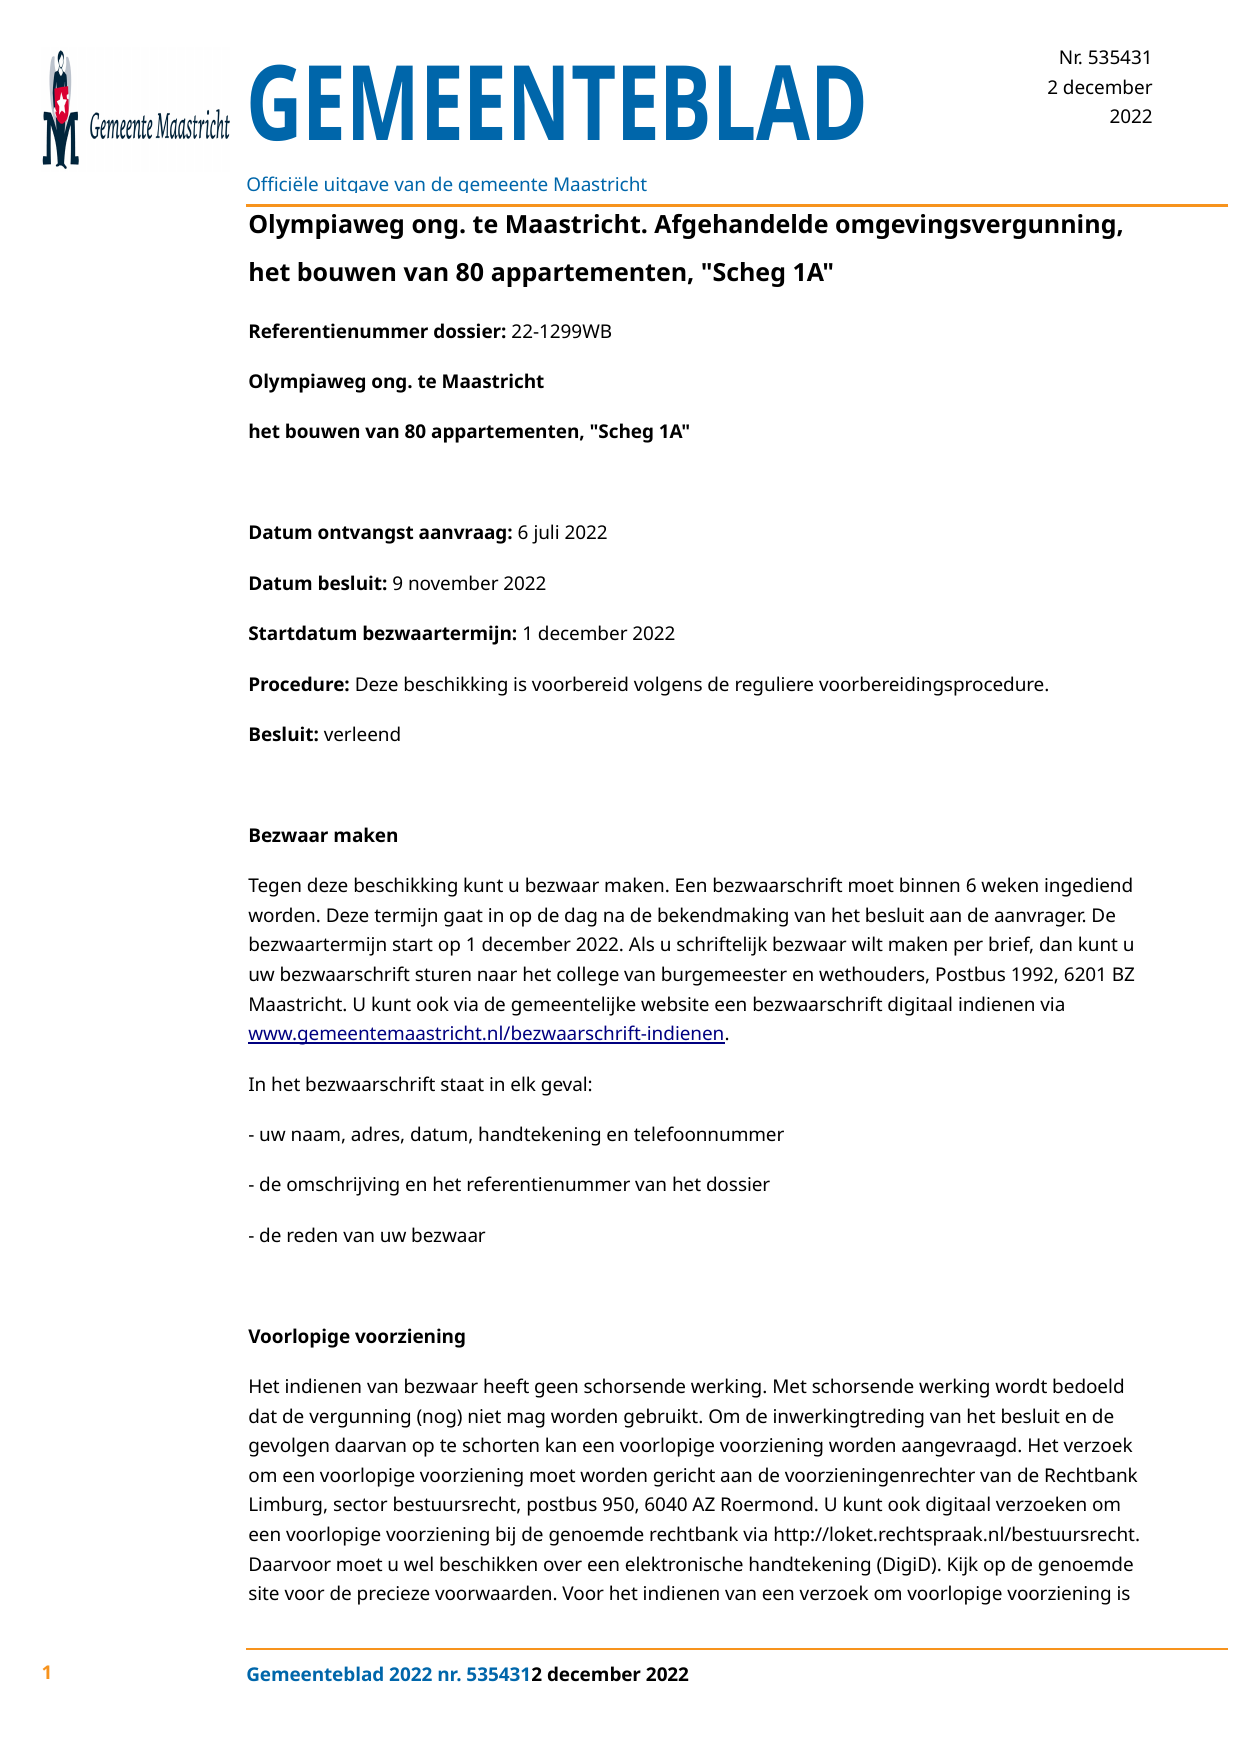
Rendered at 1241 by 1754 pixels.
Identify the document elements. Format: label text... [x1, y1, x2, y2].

text Voorlopige voorziening [248, 1323, 1152, 1349]
text Datum besluit: 9 november 2022 [248, 570, 1152, 596]
text - de reden van uw bezwaar [248, 1222, 1152, 1248]
text - uw naam, adres, datum, handtekening en telefoonnummer [248, 1121, 1152, 1147]
picture [41, 47, 231, 172]
text Datum ontvangst aanvraag: 6 juli 2022 [248, 519, 1152, 545]
text Tegen deze beschikking kunt u bezwaar maken. Een bezwaarschrift moet binnen 6 weken ingediend worden. Deze termijn gaat in op de dag na de bekendmaking van het besluit aan de aanvrager. De bezwaartermijn start op 1 december 2022. Als u schriftelijk bezwaar wilt maken per brief, dan kunt u uw bezwaarschrift sturen naar het college van burgemeester en wethouders, Postbus 1992, 6201 BZ Maastricht. U kunt ook via de gemeentelijke website een bezwaarschrift digitaal indienen via www.gemeentemaastricht.nl/bezwaarschrift-indienen. [248, 872, 1152, 1046]
text Startdatum bezwaartermijn: 1 december 2022 [248, 620, 1152, 646]
text Olympiaweg ong. te Maastricht [248, 368, 1152, 394]
text Bezwaar maken [248, 822, 1152, 848]
text In het bezwaarschrift staat in elk geval: [248, 1071, 1152, 1097]
text Besluit: verleend [248, 721, 1152, 747]
text Olympiaweg ong. te Maastricht. Afgehandelde omgevingsvergunning, het bouwen van 80 appartementen, "Scheg 1A" [248, 207, 1152, 288]
text Referentienummer dossier: 22-1299WB [248, 318, 1152, 344]
text het bouwen van 80 appartementen, "Scheg 1A" [248, 419, 1152, 444]
text Het indienen van bezwaar heeft geen schorsende werking. Met schorsende werking wordt bedoeld dat de vergunning (nog) niet mag worden gebruikt. Om de inwerkingtreding van het besluit en de gevolgen daarvan op te schorten kan een voorlopige voorziening worden aangevraagd. Het verzoek om een voorlopige voorziening moet worden gericht aan de voorzieningenrechter van de Rechtbank Limburg, sector bestuursrecht, postbus 950, 6040 AZ Roermond. U kunt ook digitaal verzoeken om een voorlopige voorziening bij de genoemde rechtbank via http://loket.rechtspraak.nl/bestuursrecht. Daarvoor moet u wel beschikken over een elektronische handtekening (DigiD). Kijk op de genoemde site voor de precieze voorwaarden. Voor het indienen van een verzoek om voorlopige voorziening is [248, 1373, 1152, 1606]
text - de omschrijving en het referentienummer van het dossier [248, 1172, 1152, 1197]
text Procedure: Deze beschikking is voorbereid volgens de reguliere voorbereidingsprocedure. [248, 671, 1152, 697]
